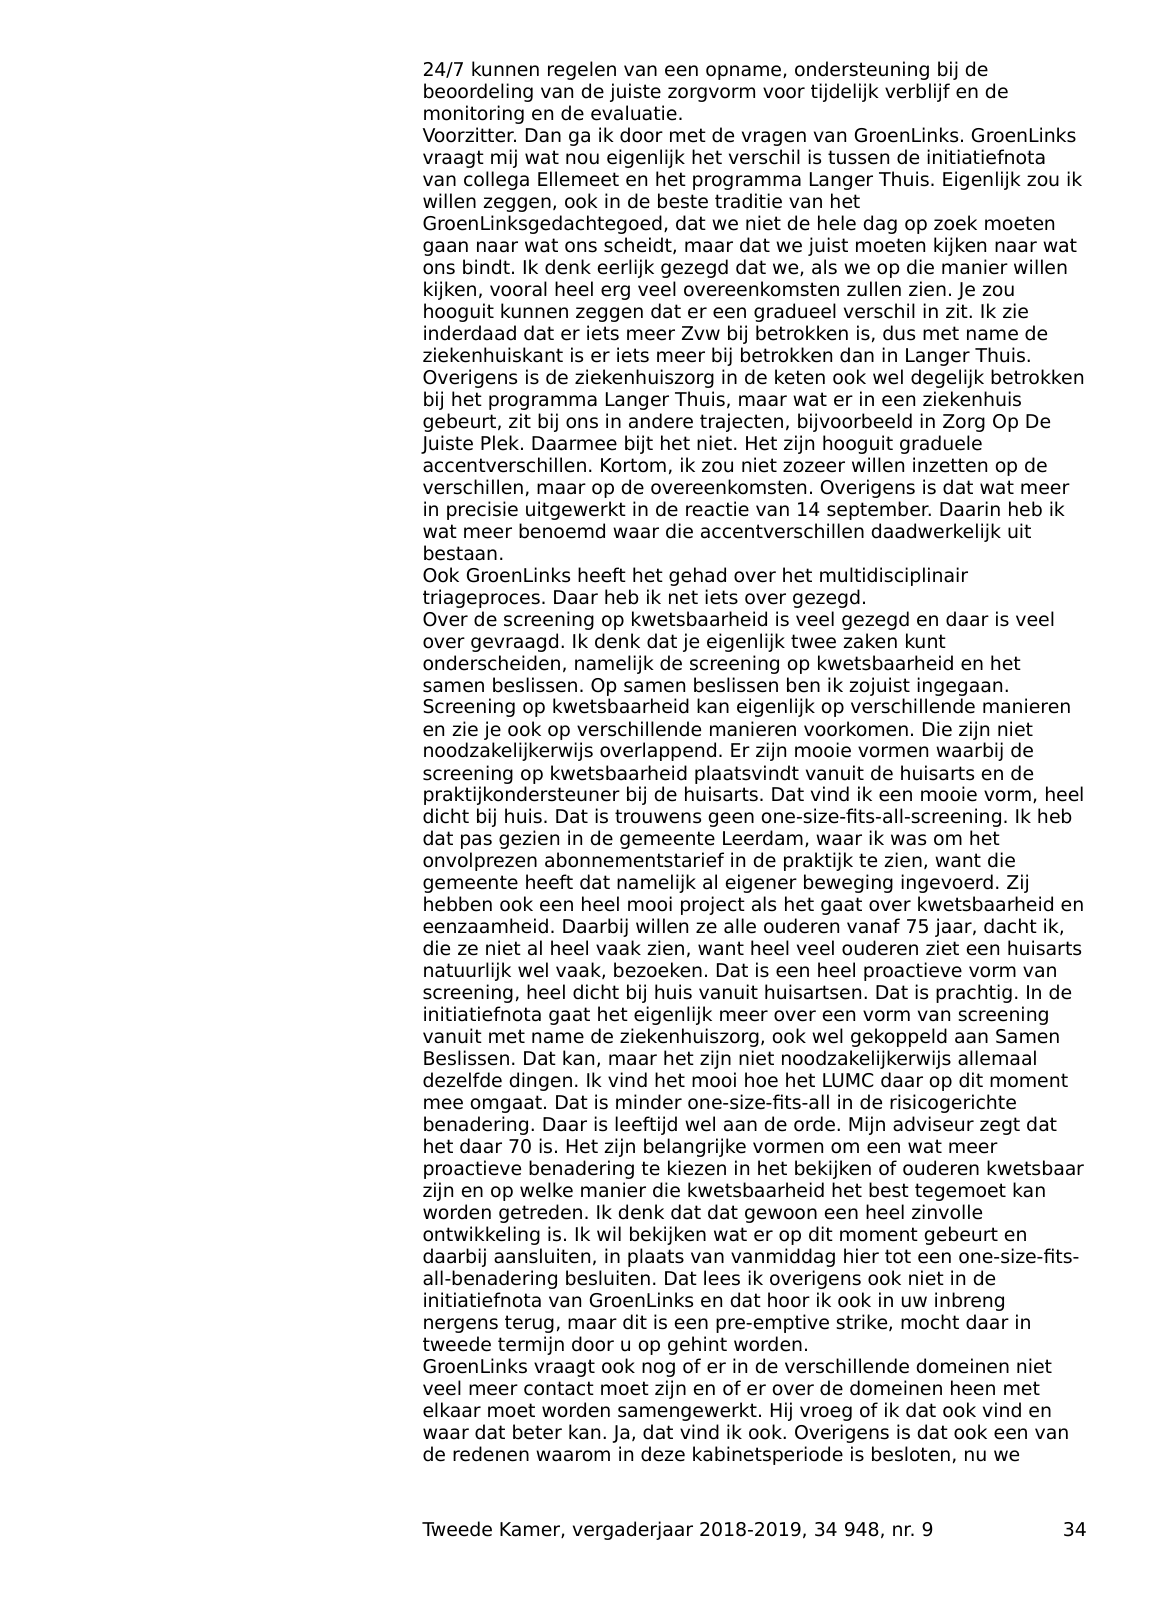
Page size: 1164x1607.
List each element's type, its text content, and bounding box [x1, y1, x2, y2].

text Voorzitter. Dan ga ik door met de vragen van GroenLinks. GroenLinks vraagt mij wat nou eigenlijk het verschil is tussen de initiatiefnota van collega Ellemeet en het programma Langer Thuis. Eigenlijk zou ik willen zeggen, ook in de beste traditie van het GroenLinksgedachtegoed, dat we niet de hele dag op zoek moeten gaan naar wat ons scheidt, maar dat we juist moeten kijken naar wat ons bindt. Ik denk eerlijk gezegd dat we, als we op die manier willen kijken, vooral heel erg veel overeenkomsten zullen zien. Je zou hooguit kunnen zeggen dat er een gradueel verschil in zit. Ik zie inderdaad dat er iets meer Zvw bij betrokken is, dus met name de ziekenhuiskant is er iets meer bij betrokken dan in Langer Thuis. Overigens is de ziekenhuiszorg in de keten ook wel degelijk betrokken bij het programma Langer Thuis, maar wat er in een ziekenhuis gebeurt, zit bij ons in andere trajecten, bijvoorbeeld in Zorg Op De Juiste Plek. Daarmee bijt het niet. Het zijn hooguit graduele accentverschillen. Kortom, ik zou niet zozeer willen inzetten op de verschillen, maar op de overeenkomsten. Overigens is dat wat meer in precisie uitgewerkt in de reactie van 14 september. Daarin heb ik wat meer benoemd waar die accentverschillen daadwerkelijk uit bestaan. [422, 125, 1087, 564]
text Ook GroenLinks heeft het gehad over het multidisciplinair triageproces. Daar heb ik net iets over gezegd. [422, 564, 1087, 608]
text Over de screening op kwetsbaarheid is veel gezegd en daar is veel over gevraagd. Ik denk dat je eigenlijk twee zaken kunt onderscheiden, namelijk de screening op kwetsbaarheid en het samen beslissen. Op samen beslissen ben ik zojuist ingegaan. Screening op kwetsbaarheid kan eigenlijk op verschillende manieren en zie je ook op verschillende manieren voorkomen. Die zijn niet noodzakelijkerwijs overlappend. Er zijn mooie vormen waarbij de screening op kwetsbaarheid plaatsvindt vanuit de huisarts en de praktijkondersteuner bij de huisarts. Dat vind ik een mooie vorm, heel dicht bij huis. Dat is trouwens geen one-size-fits-all-screening. Ik heb dat pas gezien in de gemeente Leerdam, waar ik was om het onvolprezen abonnementstarief in de praktijk te zien, want die gemeente heeft dat namelijk al eigener beweging ingevoerd. Zij hebben ook een heel mooi project als het gaat over kwetsbaarheid en eenzaamheid. Daarbij willen ze alle ouderen vanaf 75 jaar, dacht ik, die ze niet al heel vaak zien, want heel veel ouderen ziet een huisarts natuurlijk wel vaak, bezoeken. Dat is een heel proactieve vorm van screening, heel dicht bij huis vanuit huisartsen. Dat is prachtig. In de initiatiefnota gaat het eigenlijk meer over een vorm van screening vanuit met name de ziekenhuiszorg, ook wel gekoppeld aan Samen Beslissen. Dat kan, maar het zijn niet noodzakelijkerwijs allemaal dezelfde dingen. Ik vind het mooi hoe het LUMC daar op dit moment mee omgaat. Dat is minder one-size-fits-all in de risicogerichte benadering. Daar is leeftijd wel aan de orde. Mijn adviseur zegt dat het daar 70 is. Het zijn belangrijke vormen om een wat meer proactieve benadering te kiezen in het bekijken of ouderen kwetsbaar zijn en op welke manier die kwetsbaarheid het best tegemoet kan worden getreden. Ik denk dat dat gewoon een heel zinvolle ontwikkeling is. Ik wil bekijken wat er op dit moment gebeurt en daarbij aansluiten, in plaats van vanmiddag hier tot een one-size-fits-all-benadering besluiten. Dat lees ik overigens ook niet in de initiatiefnota van GroenLinks en dat hoor ik ook in uw inbreng nergens terug, maar dit is een pre-emptive strike, mocht daar in tweede termijn door u op gehint worden. [422, 608, 1087, 1356]
text 24/7 kunnen regelen van een opname, ondersteuning bij de beoordeling van de juiste zorgvorm voor tijdelijk verblijf en de monitoring en de evaluatie. [422, 59, 1087, 125]
text GroenLinks vraagt ook nog of er in de verschillende domeinen niet veel meer contact moet zijn en of er over de domeinen heen met elkaar moet worden samengewerkt. Hij vroeg of ik dat ook vind en waar dat beter kan. Ja, dat vind ik ook. Overigens is dat ook een van de redenen waarom in deze kabinetsperiode is besloten, nu we [422, 1356, 1087, 1466]
